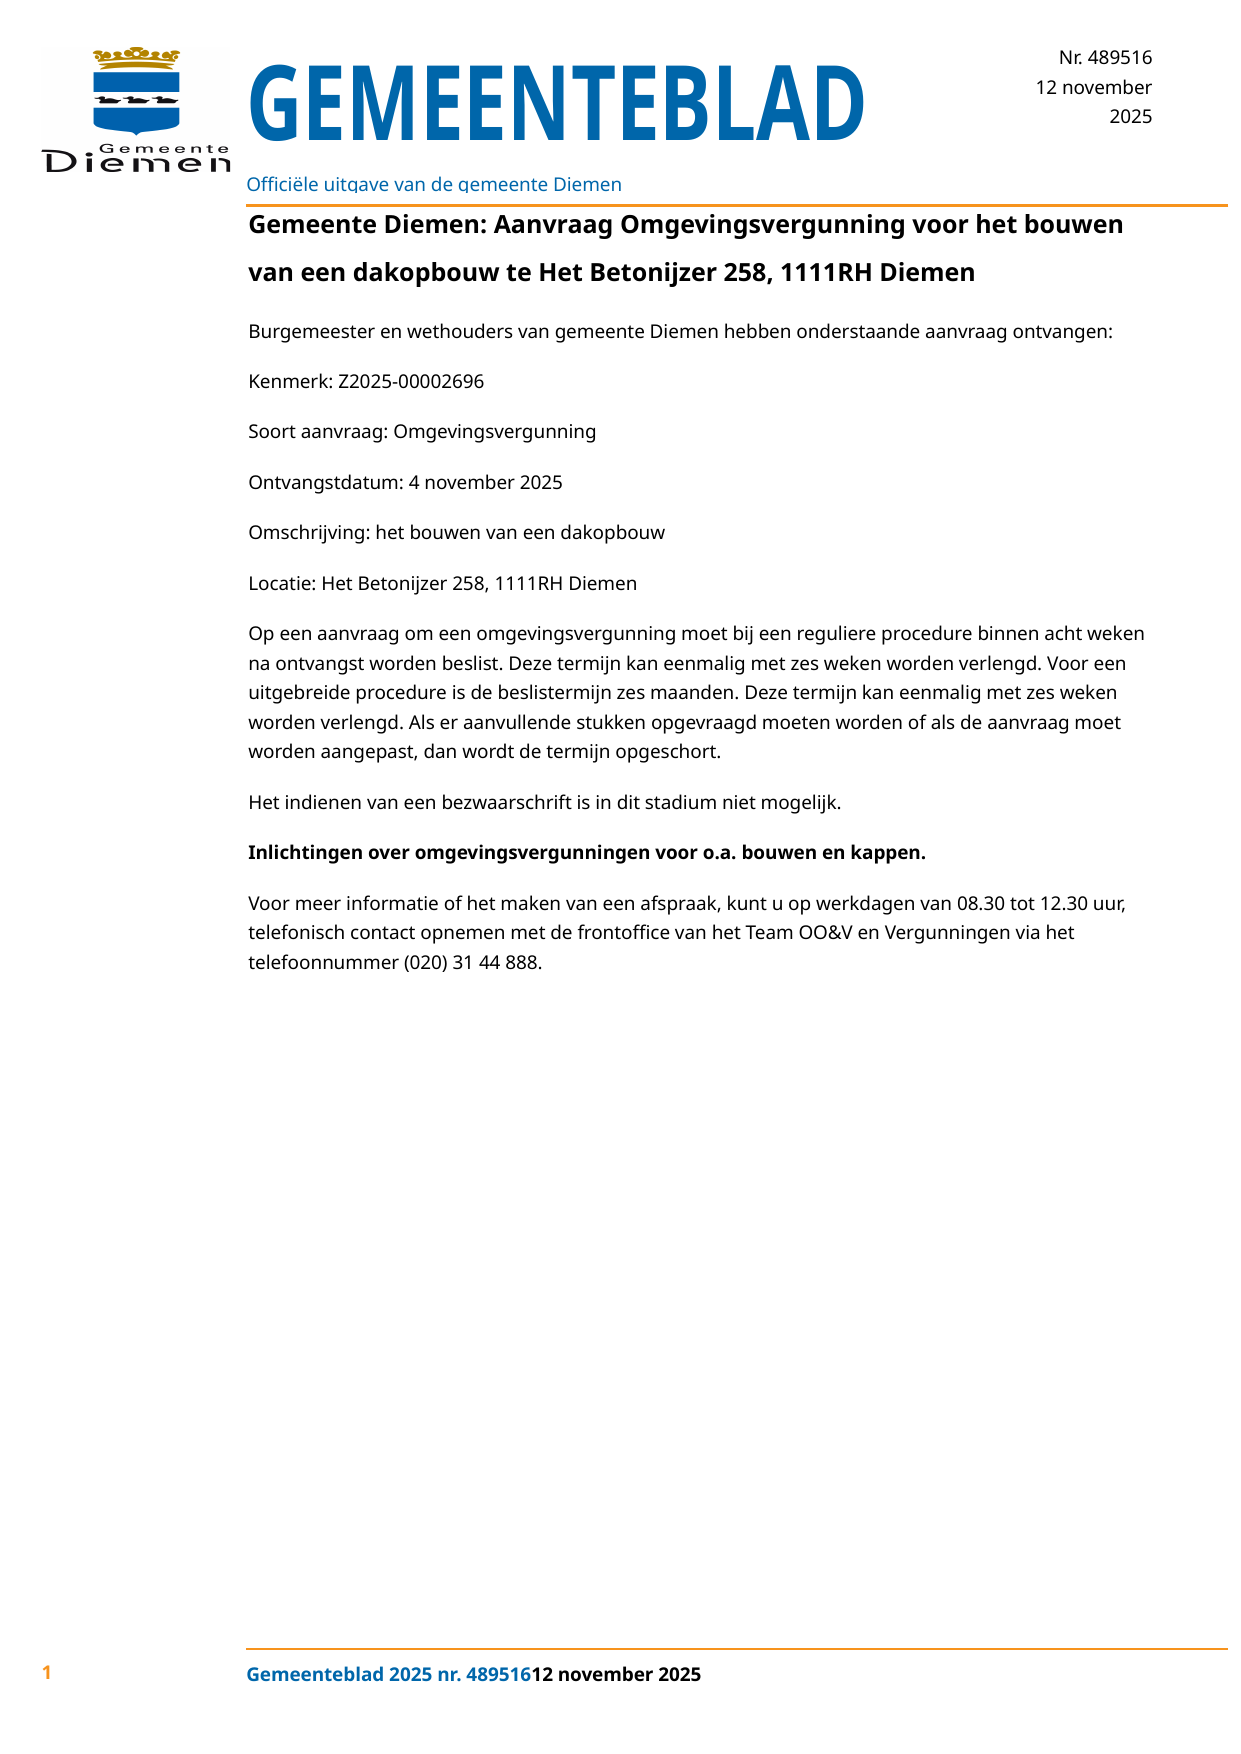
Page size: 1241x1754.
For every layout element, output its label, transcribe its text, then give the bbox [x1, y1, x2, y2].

text Omschrijving: het bouwen van een dakopbouw [248, 519, 1152, 545]
text Op een aanvraag om een omgevingsvergunning moet bij een reguliere procedure binnen acht weken na ontvangst worden beslist. Deze termijn kan eenmalig met zes weken worden verlengd. Voor een uitgebreide procedure is de beslistermijn zes maanden. Deze termijn kan eenmalig met zes weken worden verlengd. Als er aanvullende stukken opgevraagd moeten worden of als de aanvraag moet worden aangepast, dan wordt de termijn opgeschort. [248, 620, 1152, 764]
text Kenmerk: Z2025-00002696 [248, 368, 1152, 394]
picture [41, 47, 231, 172]
text Voor meer informatie of het maken van een afspraak, kunt u op werkdagen van 08.30 tot 12.30 uur, telefonisch contact opnemen met de frontoffice van het Team OO&V en Vergunningen via het telefoonnummer (020) 31 44 888. [248, 890, 1152, 975]
text Ontvangstdatum: 4 november 2025 [248, 469, 1152, 495]
text Inlichtingen over omgevingsvergunningen voor o.a. bouwen en kappen. [248, 839, 1152, 865]
text Het indienen van een bezwaarschrift is in dit stadium niet mogelijk. [248, 789, 1152, 815]
text Soort aanvraag: Omgevingsvergunning [248, 419, 1152, 444]
text Gemeente Diemen: Aanvraag Omgevingsvergunning voor het bouwen van een dakopbouw te Het Betonijzer 258, 1111RH Diemen [248, 207, 1152, 288]
text Locatie: Het Betonijzer 258, 1111RH Diemen [248, 570, 1152, 596]
text Burgemeester en wethouders van gemeente Diemen hebben onderstaande aanvraag ontvangen: [248, 318, 1152, 344]
